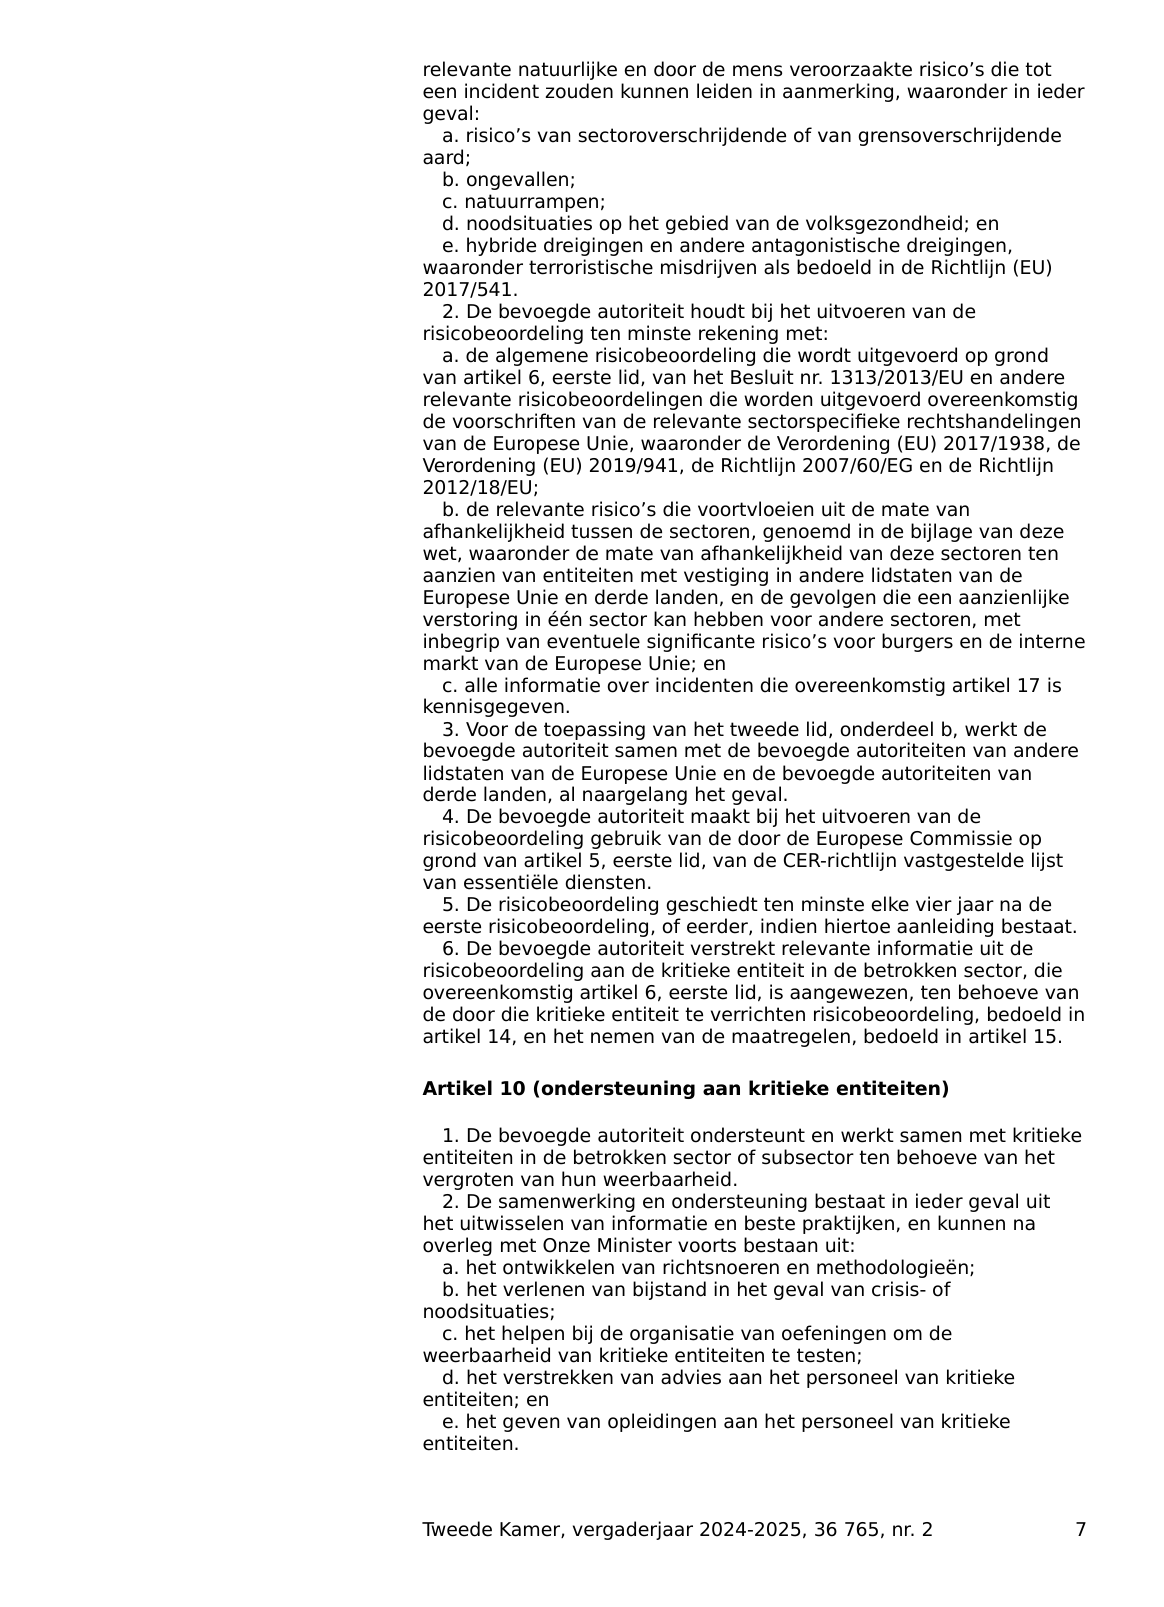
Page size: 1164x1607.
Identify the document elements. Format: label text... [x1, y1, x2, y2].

text a. het ontwikkelen van richtsnoeren en methodologieën; [422, 1257, 1087, 1279]
text c. alle informatie over incidenten die overeenkomstig artikel 17 is kennisgegeven. [422, 674, 1087, 718]
text 1. De bevoegde autoriteit ondersteunt en werkt samen met kritieke entiteiten in de betrokken sector of subsector ten behoeve van het vergroten van hun weerbaarheid. [422, 1125, 1087, 1191]
text 5. De risicobeoordeling geschiedt ten minste elke vier jaar na de eerste risicobeoordeling, of eerder, indien hiertoe aanleiding bestaat. [422, 894, 1087, 938]
subtitle Artikel 10 (ondersteuning aan kritieke entiteiten) [422, 1078, 1087, 1100]
text d. noodsituaties op het gebied van de volksgezondheid; en [422, 213, 1087, 235]
text e. hybride dreigingen en andere antagonistische dreigingen, waaronder terroristische misdrijven als bedoeld in de Richtlijn (EU) 2017/541. [422, 235, 1087, 301]
text b. het verlenen van bijstand in het geval van crisis- of noodsituaties; [422, 1279, 1087, 1323]
text 3. Voor de toepassing van het tweede lid, onderdeel b, werkt de bevoegde autoriteit samen met de bevoegde autoriteiten van andere lidstaten van de Europese Unie en de bevoegde autoriteiten van derde landen, al naargelang het geval. [422, 718, 1087, 806]
text a. de algemene risicobeoordeling die wordt uitgevoerd op grond van artikel 6, eerste lid, van het Besluit nr. 1313/2013/EU en andere relevante risicobeoordelingen die worden uitgevoerd overeenkomstig de voorschriften van de relevante sectorspecifieke rechtshandelingen van de Europese Unie, waaronder de Verordening (EU) 2017/1938, de Verordening (EU) 2019/941, de Richtlijn 2007/60/EG en de Richtlijn 2012/18/EU; [422, 345, 1087, 499]
text relevante natuurlijke en door de mens veroorzaakte risico’s die tot een incident zouden kunnen leiden in aanmerking, waaronder in ieder geval: [422, 59, 1087, 125]
text 6. De bevoegde autoriteit verstrekt relevante informatie uit de risicobeoordeling aan de kritieke entiteit in de betrokken sector, die overeenkomstig artikel 6, eerste lid, is aangewezen, ten behoeve van de door die kritieke entiteit te verrichten risicobeoordeling, bedoeld in artikel 14, en het nemen van de maatregelen, bedoeld in artikel 15. [422, 938, 1087, 1048]
text 2. De bevoegde autoriteit houdt bij het uitvoeren van de risicobeoordeling ten minste rekening met: [422, 301, 1087, 345]
text 2. De samenwerking en ondersteuning bestaat in ieder geval uit het uitwisselen van informatie en beste praktijken, en kunnen na overleg met Onze Minister voorts bestaan uit: [422, 1191, 1087, 1257]
text 4. De bevoegde autoriteit maakt bij het uitvoeren van de risicobeoordeling gebruik van de door de Europese Commissie op grond van artikel 5, eerste lid, van de CER-richtlijn vastgestelde lijst van essentiële diensten. [422, 806, 1087, 894]
text c. het helpen bij de organisatie van oefeningen om de weerbaarheid van kritieke entiteiten te testen; [422, 1323, 1087, 1367]
text b. de relevante risico’s die voortvloeien uit de mate van afhankelijkheid tussen de sectoren, genoemd in de bijlage van deze wet, waaronder de mate van afhankelijkheid van deze sectoren ten aanzien van entiteiten met vestiging in andere lidstaten van de Europese Unie en derde landen, en de gevolgen die een aanzienlijke verstoring in één sector kan hebben voor andere sectoren, met inbegrip van eventuele significante risico’s voor burgers en de interne markt van de Europese Unie; en [422, 499, 1087, 674]
text d. het verstrekken van advies aan het personeel van kritieke entiteiten; en [422, 1367, 1087, 1411]
text b. ongevallen; [422, 169, 1087, 191]
text c. natuurrampen; [422, 191, 1087, 213]
text a. risico’s van sectoroverschrijdende of van grensoverschrijdende aard; [422, 125, 1087, 169]
text e. het geven van opleidingen aan het personeel van kritieke entiteiten. [422, 1411, 1087, 1455]
